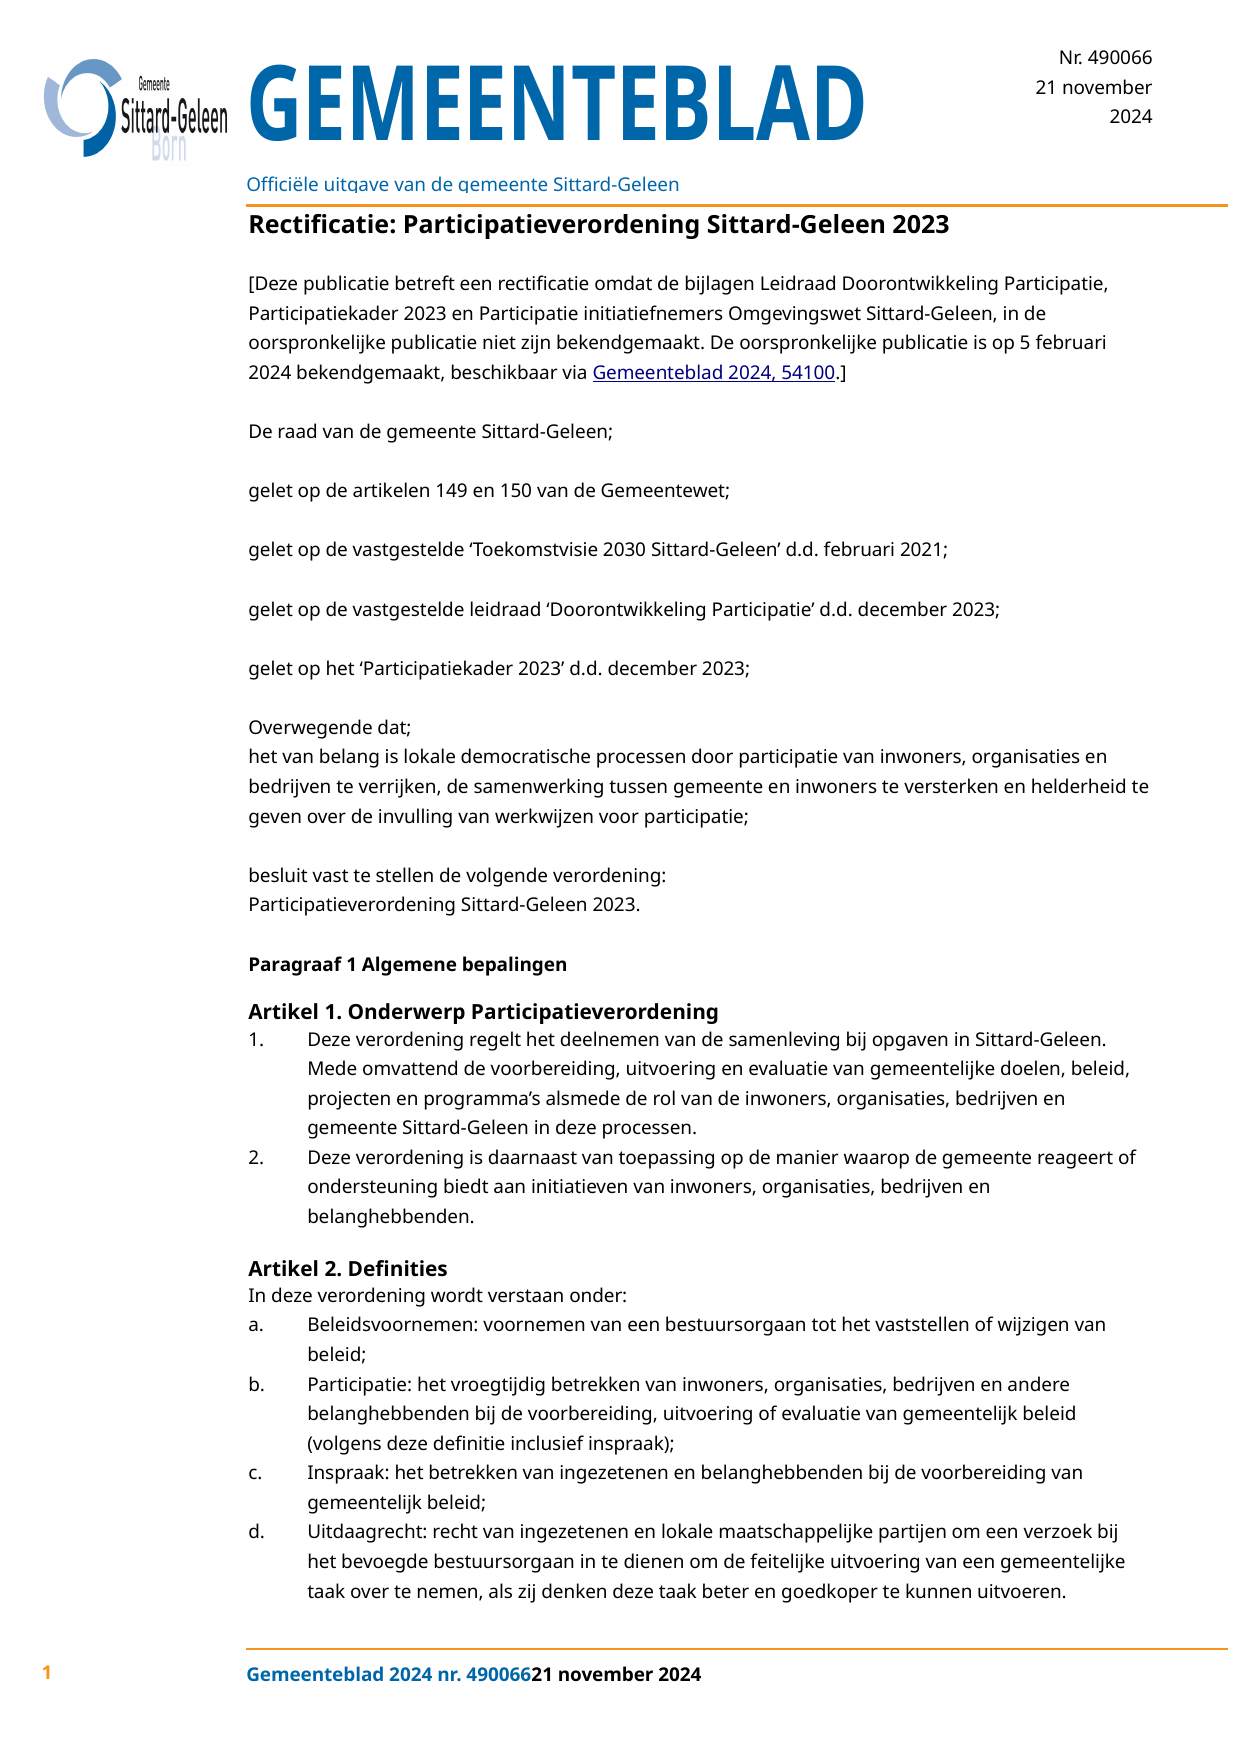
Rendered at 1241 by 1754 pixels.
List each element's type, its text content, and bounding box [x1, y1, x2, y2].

text Artikel 1. Onderwerp Participatieverordening [248, 997, 1152, 1026]
text besluit vast te stellen de volgende verordening: [248, 862, 1152, 888]
list Uitdaagrecht: recht van ingezetenen en lokale maatschappelijke partijen om een verzoek bij het bevoegde bestuursorgaan in te dienen om de feitelijke uitvoering van een gemeentelijke taak over te nemen, als zij denken deze taak beter en goedkoper te kunnen uitvoeren. [248, 1519, 1152, 1604]
text het van belang is lokale democratische processen door participatie van inwoners, organisaties en bedrijven te verrijken, de samenwerking tussen gemeente en inwoners te versterken en helderheid te geven over de invulling van werkwijzen voor participatie; [248, 744, 1152, 828]
text gelet op de vastgestelde leidraad ‘Doorontwikkeling Participatie’ d.d. december 2023; [248, 596, 1152, 621]
text gelet op het ‘Participatiekader 2023’ d.d. december 2023; [248, 655, 1152, 681]
text gelet op de artikelen 149 en 150 van de Gemeentewet; [248, 477, 1152, 503]
text Paragraaf 1 Algemene bepalingen [248, 951, 1152, 976]
list Beleidsvoornemen: voornemen van een bestuursorgaan tot het vaststellen of wijzigen van beleid; [248, 1312, 1152, 1367]
list Deze verordening is daarnaast van toepassing op de manier waarop de gemeente reageert of ondersteuning biedt aan initiatieven van inwoners, organisaties, bedrijven en belanghebbenden. [248, 1144, 1152, 1229]
picture [41, 47, 231, 172]
text Artikel 2. Definities [248, 1254, 1152, 1282]
list Deze verordening regelt het deelnemen van de samenleving bij opgaven in Sittard-Geleen. [248, 1026, 1152, 1051]
list Participatie: het vroegtijdig betrekken van inwoners, organisaties, bedrijven en andere belanghebbenden bij de voorbereiding, uitvoering of evaluatie van gemeentelijk beleid (volgens deze definitie inclusief inspraak); [248, 1371, 1152, 1456]
text Rectificatie: Participatieverordening Sittard-Geleen 2023 [248, 207, 1152, 241]
text gelet op de vastgestelde ‘Toekomstvisie 2030 Sittard-Geleen’ d.d. februari 2021; [248, 537, 1152, 562]
text In deze verordening wordt verstaan onder: [248, 1282, 1152, 1308]
list Mede omvattend de voorbereiding, uitvoering en evaluatie van gemeentelijke doelen, beleid, projecten en programma’s alsmede de rol van de inwoners, organisaties, bedrijven en gemeente Sittard-Geleen in deze processen. [248, 1055, 1152, 1140]
text Participatieverordening Sittard-Geleen 2023. [248, 892, 1152, 917]
text [Deze publicatie betreft een rectificatie omdat de bijlagen Leidraad Doorontwikkeling Participatie, Participatiekader 2023 en Participatie initiatiefnemers Omgevingswet Sittard-Geleen, in de oorspronkelijke publicatie niet zijn bekendgemaakt. De oorspronkelijke publicatie is op 5 februari 2024 bekendgemaakt, beschikbaar via Gemeenteblad 2024, 54100.] [248, 270, 1152, 385]
text De raad van de gemeente Sittard-Geleen; [248, 418, 1152, 444]
text Overwegende dat; [248, 714, 1152, 740]
list Inspraak: het betrekken van ingezetenen en belanghebbenden bij de voorbereiding van gemeentelijk beleid; [248, 1459, 1152, 1515]
